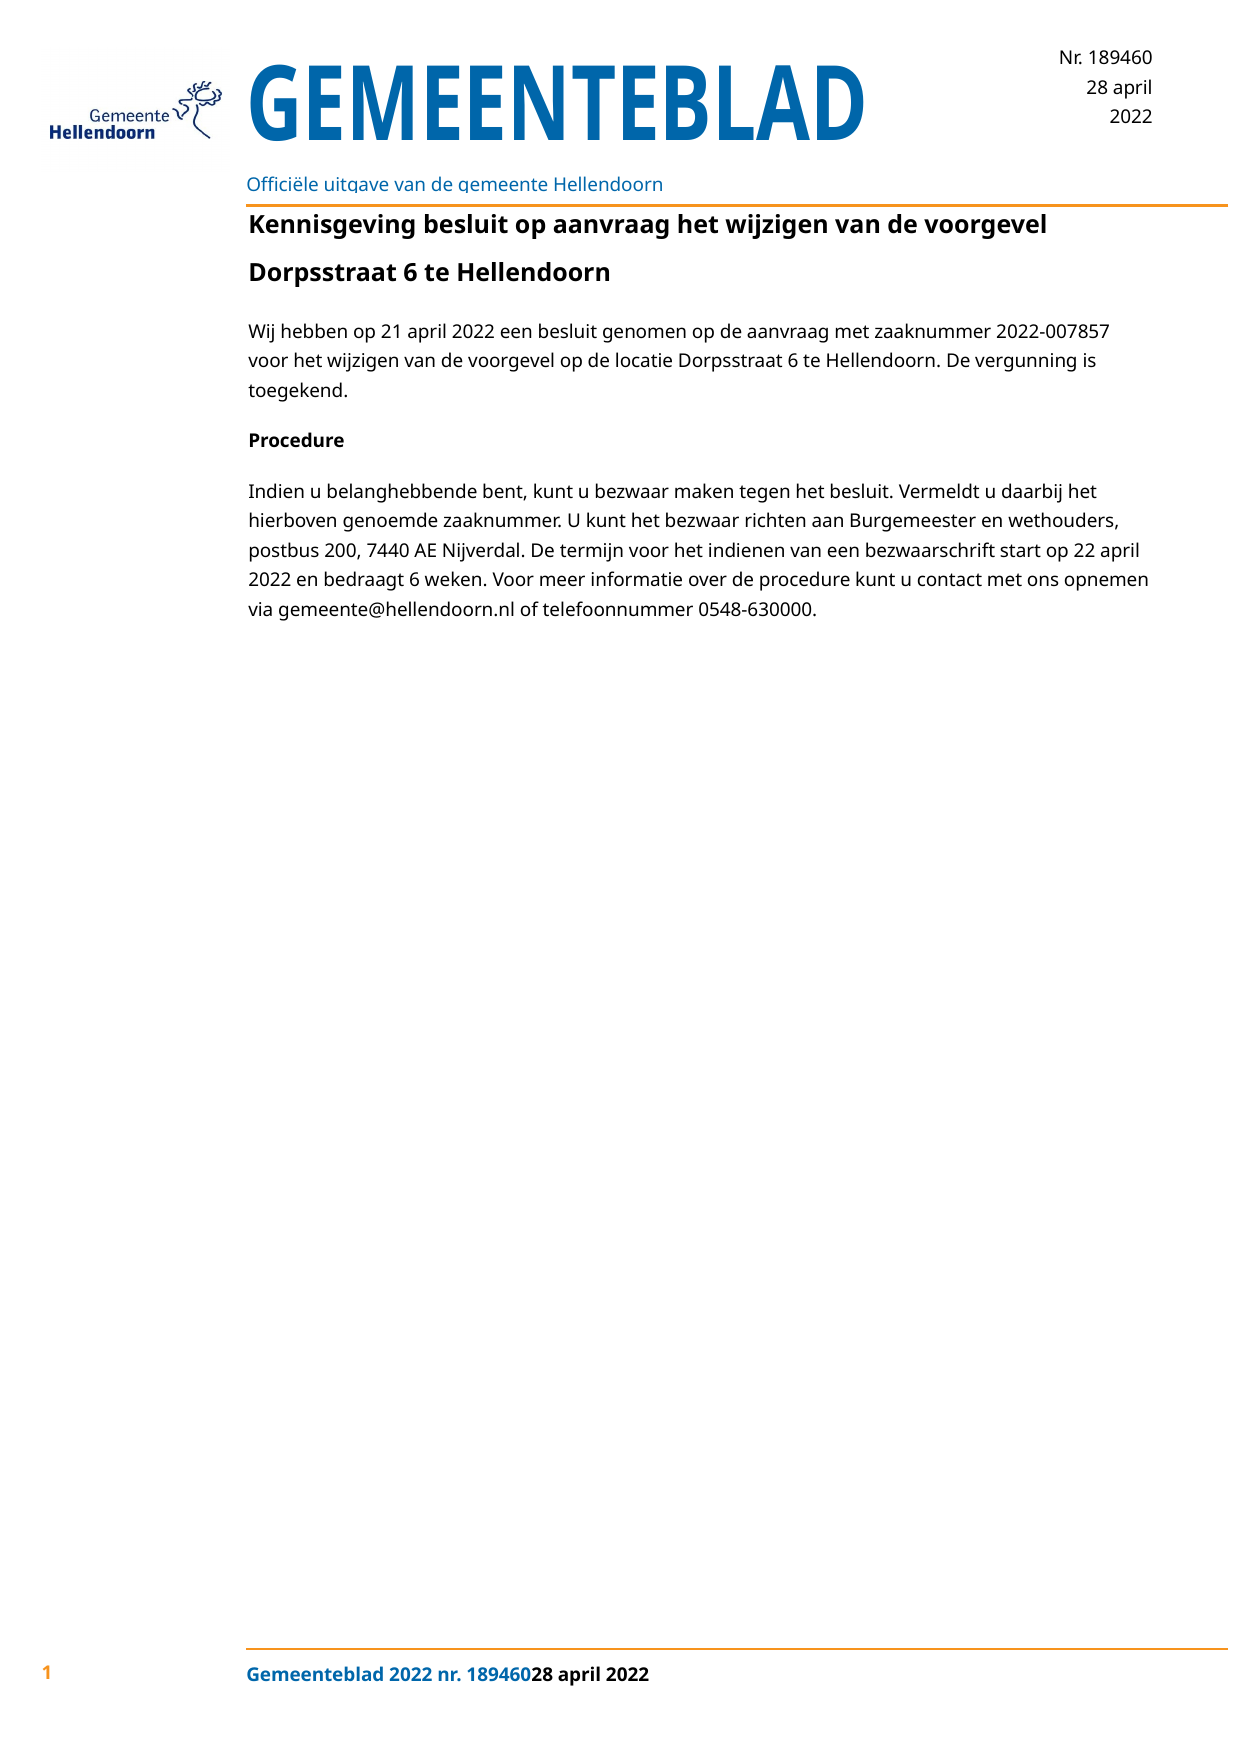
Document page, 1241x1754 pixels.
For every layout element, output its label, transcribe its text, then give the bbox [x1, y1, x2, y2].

picture [41, 47, 231, 172]
text Procedure [248, 427, 1152, 453]
text Indien u belanghebbende bent, kunt u bezwaar maken tegen het besluit. Vermeldt u daarbij het hierboven genoemde zaaknummer. U kunt het bezwaar richten aan Burgemeester en wethouders, postbus 200, 7440 AE Nijverdal. De termijn voor het indienen van een bezwaarschrift start op 22 april 2022 en bedraagt 6 weken. Voor meer informatie over de procedure kunt u contact met ons opnemen via gemeente@hellendoorn.nl of telefoonnummer 0548-630000. [248, 478, 1152, 622]
text Wij hebben op 21 april 2022 een besluit genomen op de aanvraag met zaaknummer 2022-007857 voor het wijzigen van de voorgevel op de locatie Dorpsstraat 6 te Hellendoorn. De vergunning is toegekend. [248, 318, 1152, 403]
text Kennisgeving besluit op aanvraag het wijzigen van de voorgevel Dorpsstraat 6 te Hellendoorn [248, 207, 1152, 288]
